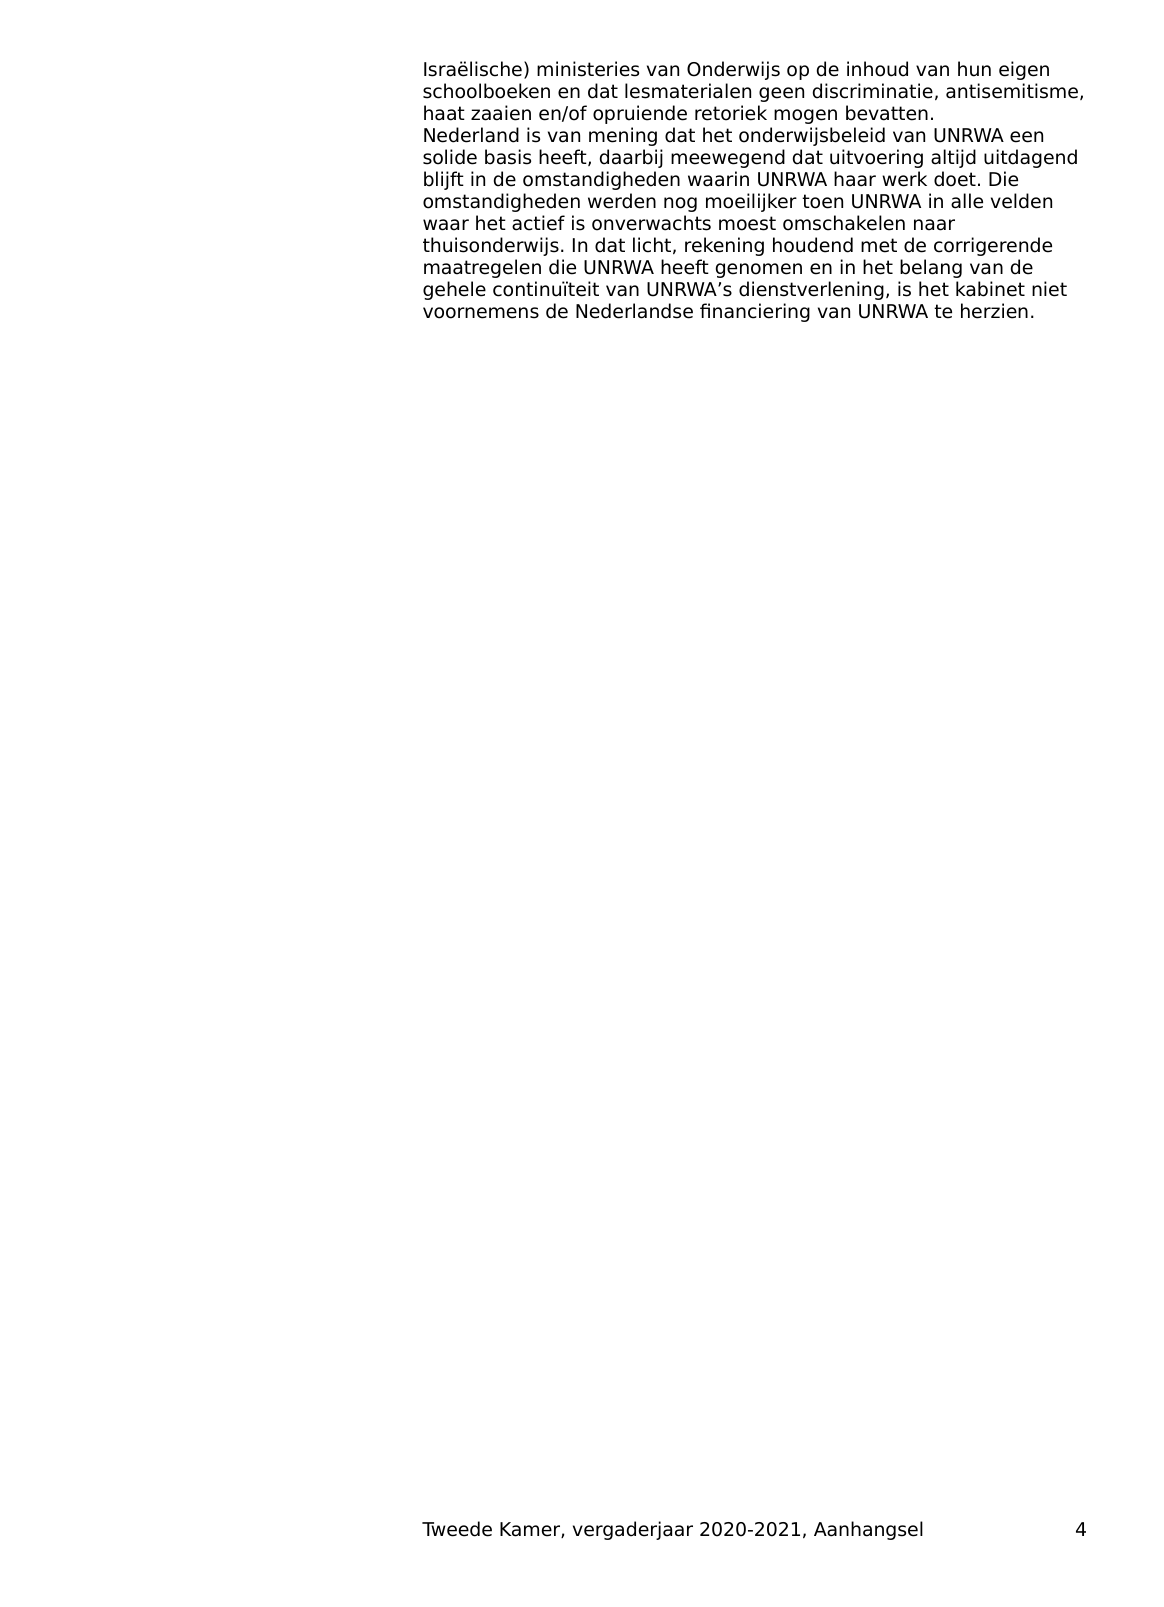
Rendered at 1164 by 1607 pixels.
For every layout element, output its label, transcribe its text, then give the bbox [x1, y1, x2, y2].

text Nederland is van mening dat het onderwijsbeleid van UNRWA een solide basis heeft, daarbij meewegend dat uitvoering altijd uitdagend blijft in de omstandigheden waarin UNRWA haar werk doet. Die omstandigheden werden nog moeilijker toen UNRWA in alle velden waar het actief is onverwachts moest omschakelen naar thuisonderwijs. In dat licht, rekening houdend met de corrigerende maatregelen die UNRWA heeft genomen en in het belang van de gehele continuïteit van UNRWA’s dienstverlening, is het kabinet niet voornemens de Nederlandse financiering van UNRWA te herzien. [422, 125, 1087, 323]
text Israëlische) ministeries van Onderwijs op de inhoud van hun eigen schoolboeken en dat lesmaterialen geen discriminatie, antisemitisme, haat zaaien en/of opruiende retoriek mogen bevatten. [422, 59, 1087, 125]
